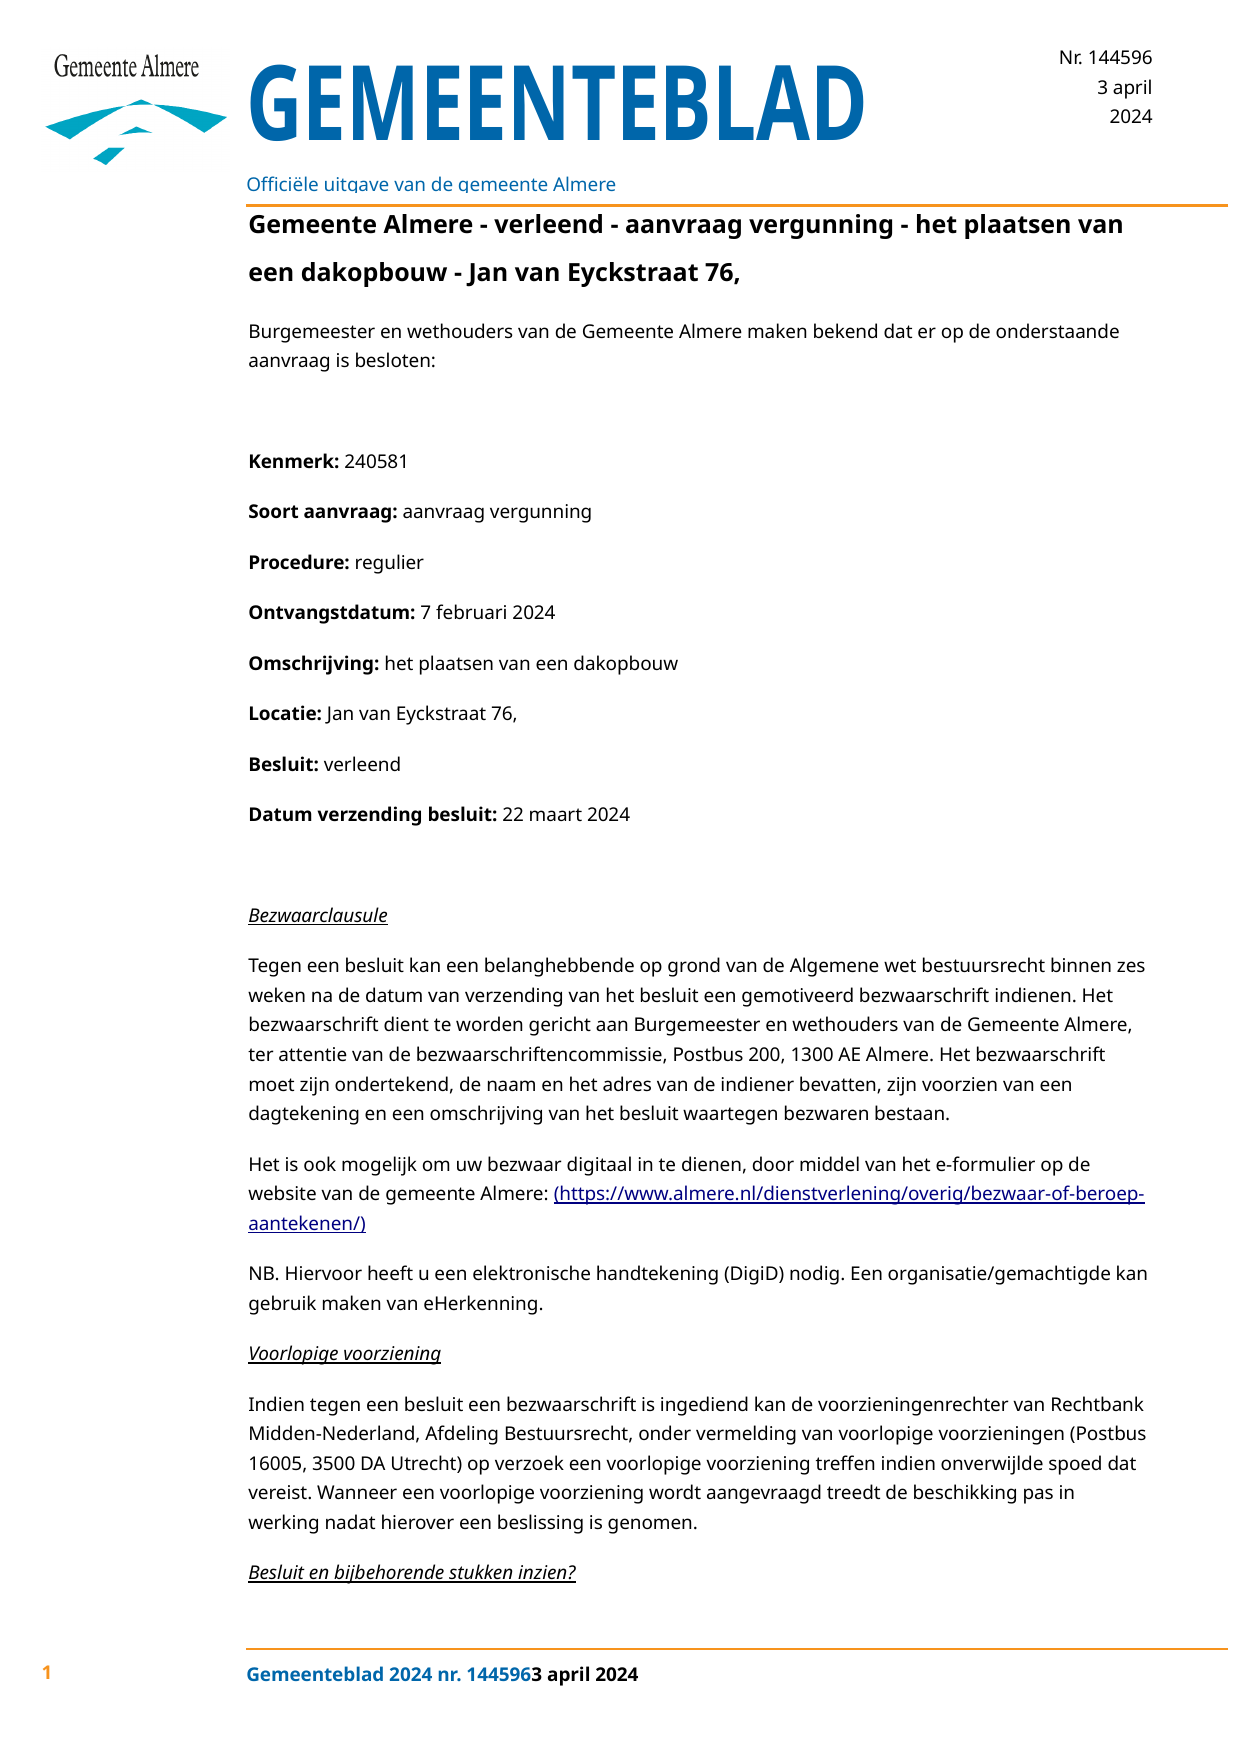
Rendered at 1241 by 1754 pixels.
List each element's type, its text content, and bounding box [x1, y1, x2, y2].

text Locatie: Jan van Eyckstraat 76, [248, 700, 1152, 726]
text Procedure: regulier [248, 549, 1152, 575]
text Besluit en bijbehorende stukken inzien? [248, 1559, 1152, 1585]
text Datum verzending besluit: 22 maart 2024 [248, 801, 1152, 827]
text Indien tegen een besluit een bezwaarschrift is ingediend kan de voorzieningenrechter van Rechtbank Midden-Nederland, Afdeling Bestuursrecht, onder vermelding van voorlopige voorzieningen (Postbus 16005, 3500 DA Utrecht) op verzoek een voorlopige voorziening treffen indien onverwijlde spoed dat vereist. Wanneer een voorlopige voorziening wordt aangevraagd treedt de beschikking pas in werking nadat hierover een beslissing is genomen. [248, 1391, 1152, 1535]
text Soort aanvraag: aanvraag vergunning [248, 499, 1152, 524]
text NB. Hiervoor heeft u een elektronische handtekening (DigiD) nodig. Een organisatie/gemachtigde kan gebruik maken van eHerkenning. [248, 1260, 1152, 1316]
text Gemeente Almere - verleend - aanvraag vergunning - het plaatsen van een dakopbouw - Jan van Eyckstraat 76, [248, 207, 1152, 288]
text Voorlopige voorziening [248, 1340, 1152, 1366]
text Bezwaarclausule [248, 902, 1152, 928]
text Ontvangstdatum: 7 februari 2024 [248, 599, 1152, 625]
text Tegen een besluit kan een belanghebbende op grond van de Algemene wet bestuursrecht binnen zes weken na de datum van verzending van het besluit een gemotiveerd bezwaarschrift indienen. Het bezwaarschrift dient te worden gericht aan Burgemeester en wethouders van de Gemeente Almere, ter attentie van de bezwaarschriftencommissie, Postbus 200, 1300 AE Almere. Het bezwaarschrift moet zijn ondertekend, de naam en het adres van de indiener bevatten, zijn voorzien van een dagtekening en een omschrijving van het besluit waartegen bezwaren bestaan. [248, 952, 1152, 1126]
text Besluit: verleend [248, 751, 1152, 777]
picture [41, 47, 231, 172]
text Kenmerk: 240581 [248, 448, 1152, 474]
text Het is ook mogelijk om uw bezwaar digitaal in te dienen, door middel van het e-formulier op de website van de gemeente Almere: (https://www.almere.nl/dienstverlening/overig/bezwaar-of-beroep-aantekenen/) [248, 1151, 1152, 1236]
text Omschrijving: het plaatsen van een dakopbouw [248, 650, 1152, 676]
text Burgemeester en wethouders van de Gemeente Almere maken bekend dat er op de onderstaande aanvraag is besloten: [248, 318, 1152, 373]
